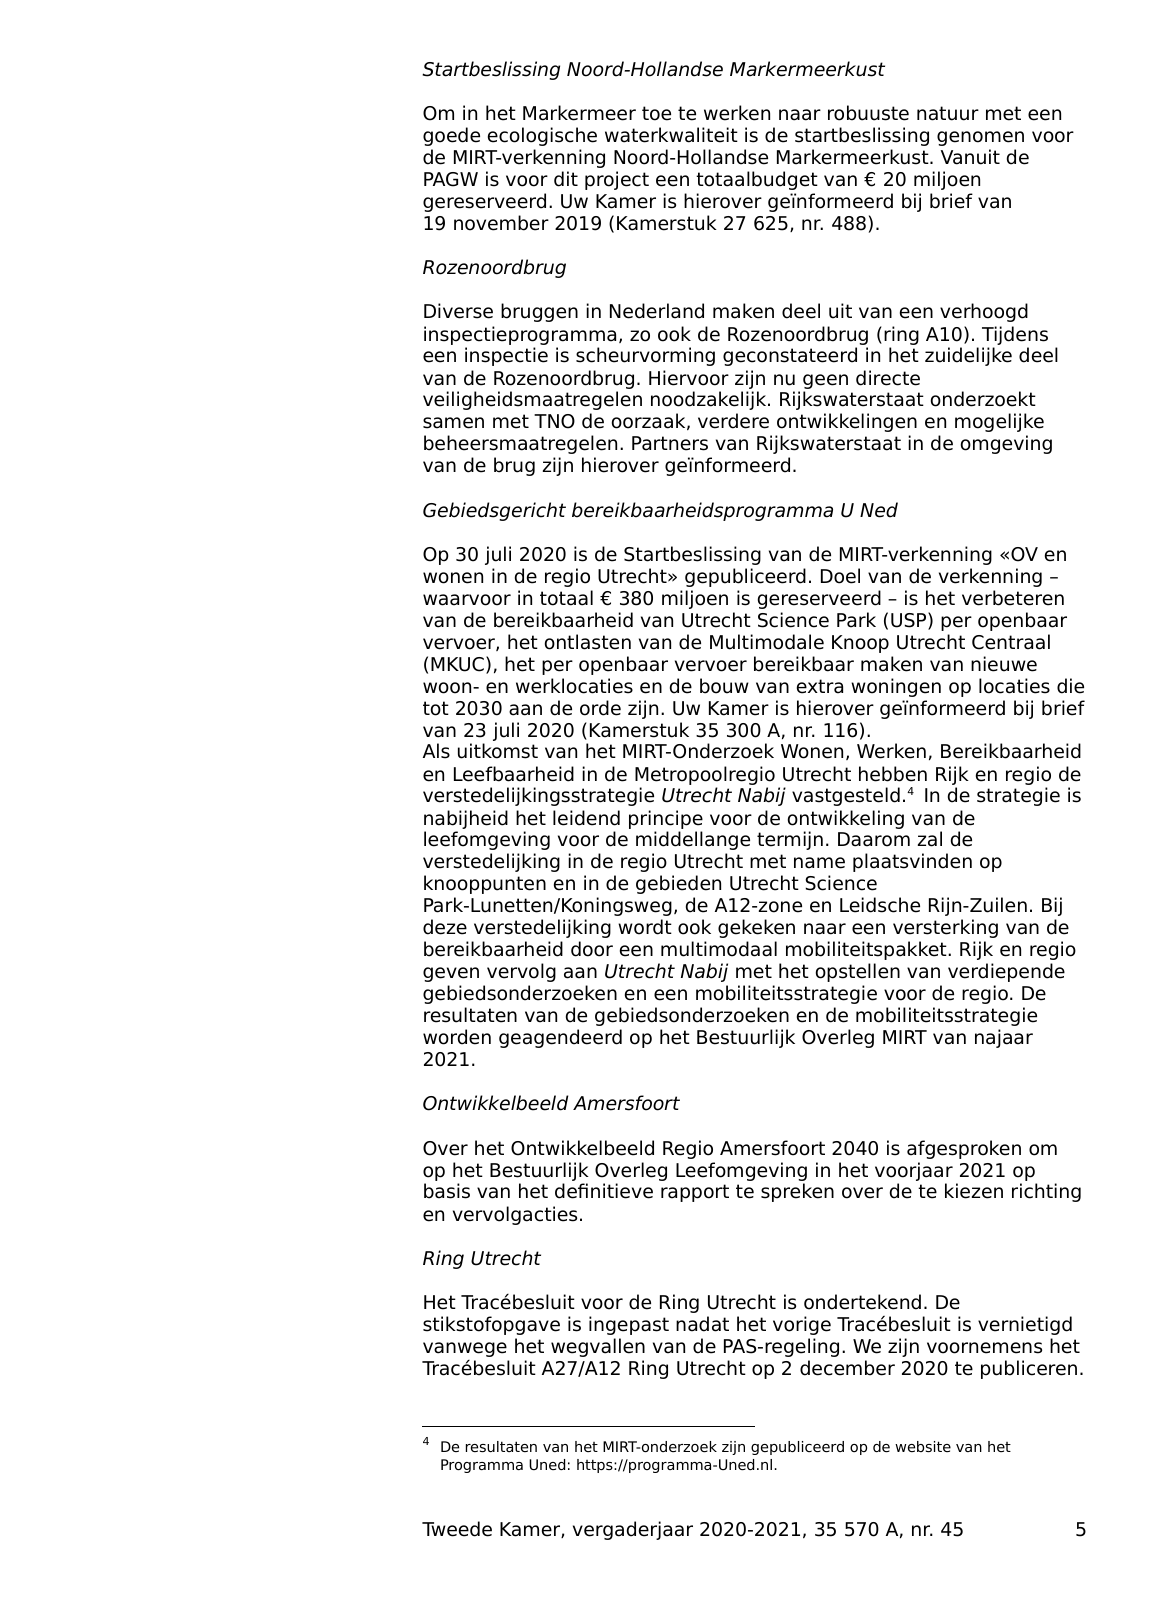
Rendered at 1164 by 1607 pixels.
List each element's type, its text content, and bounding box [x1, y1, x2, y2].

text Om in het Markermeer toe te werken naar robuuste natuur met een goede ecologische waterkwaliteit is de startbeslissing genomen voor de MIRT-verkenning Noord-Hollandse Markermeerkust. Vanuit de PAGW is voor dit project een totaalbudget van € 20 miljoen gereserveerd. Uw Kamer is hierover geïnformeerd bij brief van 19 november 2019 (Kamerstuk 27 625, nr. 488). [422, 103, 1087, 235]
subtitle Ontwikkelbeeld Amersfoort [422, 1093, 1087, 1115]
subtitle Gebiedsgericht bereikbaarheidsprogramma U Ned [422, 499, 1087, 521]
text Als uitkomst van het MIRT-Onderzoek Wonen, Werken, Bereikbaarheid en Leefbaarheid in de Metropoolregio Utrecht hebben Rijk en regio de verstedelijkingsstrategie Utrecht Nabij vastgesteld. In de strategie is nabijheid het leidend principe voor de ontwikkeling van de leefomgeving voor de middellange termijn. Daarom zal de verstedelijking in de regio Utrecht met name plaatsvinden op knooppunten en in de gebieden Utrecht Science Park-Lunetten/Koningsweg, de A12-zone en Leidsche Rijn-Zuilen. Bij deze verstedelijking wordt ook gekeken naar een versterking van de bereikbaarheid door een multimodaal mobiliteitspakket. Rijk en regio geven vervolg aan Utrecht Nabij met het opstellen van verdiepende gebiedsonderzoeken en een mobiliteitsstrategie voor de regio. De resultaten van de gebiedsonderzoeken en de mobiliteitsstrategie worden geagendeerd op het Bestuurlijk Overleg MIRT van najaar 2021. [422, 741, 1087, 1071]
text De resultaten van het MIRT-onderzoek zijn gepubliceerd op de website van het Programma Uned: https://programma-Uned.nl. [422, 1435, 1087, 1474]
text Het Tracébesluit voor de Ring Utrecht is ondertekend. De stikstofopgave is ingepast nadat het vorige Tracébesluit is vernietigd vanwege het wegvallen van de PAS-regeling. We zijn voornemens het Tracébesluit A27/A12 Ring Utrecht op 2 december 2020 te publiceren. [422, 1292, 1087, 1380]
text Op 30 juli 2020 is de Startbeslissing van de MIRT-verkenning «OV en wonen in de regio Utrecht» gepubliceerd. Doel van de verkenning – waarvoor in totaal € 380 miljoen is gereserveerd – is het verbeteren van de bereikbaarheid van Utrecht Science Park (USP) per openbaar vervoer, het ontlasten van de Multimodale Knoop Utrecht Centraal (MKUC), het per openbaar vervoer bereikbaar maken van nieuwe woon- en werklocaties en de bouw van extra woningen op locaties die tot 2030 aan de orde zijn. Uw Kamer is hierover geïnformeerd bij brief van 23 juli 2020 (Kamerstuk 35 300 A, nr. 116). [422, 544, 1087, 741]
text Over het Ontwikkelbeeld Regio Amersfoort 2040 is afgesproken om op het Bestuurlijk Overleg Leefomgeving in het voorjaar 2021 op basis van het definitieve rapport te spreken over de te kiezen richting en vervolgacties. [422, 1137, 1087, 1225]
subtitle Ring Utrecht [422, 1248, 1087, 1269]
subtitle Startbeslissing Noord-Hollandse Markermeerkust [422, 59, 1087, 81]
subtitle Rozenoordbrug [422, 257, 1087, 279]
text Diverse bruggen in Nederland maken deel uit van een verhoogd inspectieprogramma, zo ook de Rozenoordbrug (ring A10). Tijdens een inspectie is scheurvorming geconstateerd in het zuidelijke deel van de Rozenoordbrug. Hiervoor zijn nu geen directe veiligheidsmaatregelen noodzakelijk. Rijkswaterstaat onderzoekt samen met TNO de oorzaak, verdere ontwikkelingen en mogelijke beheersmaatregelen. Partners van Rijkswaterstaat in de omgeving van de brug zijn hierover geïnformeerd. [422, 301, 1087, 477]
